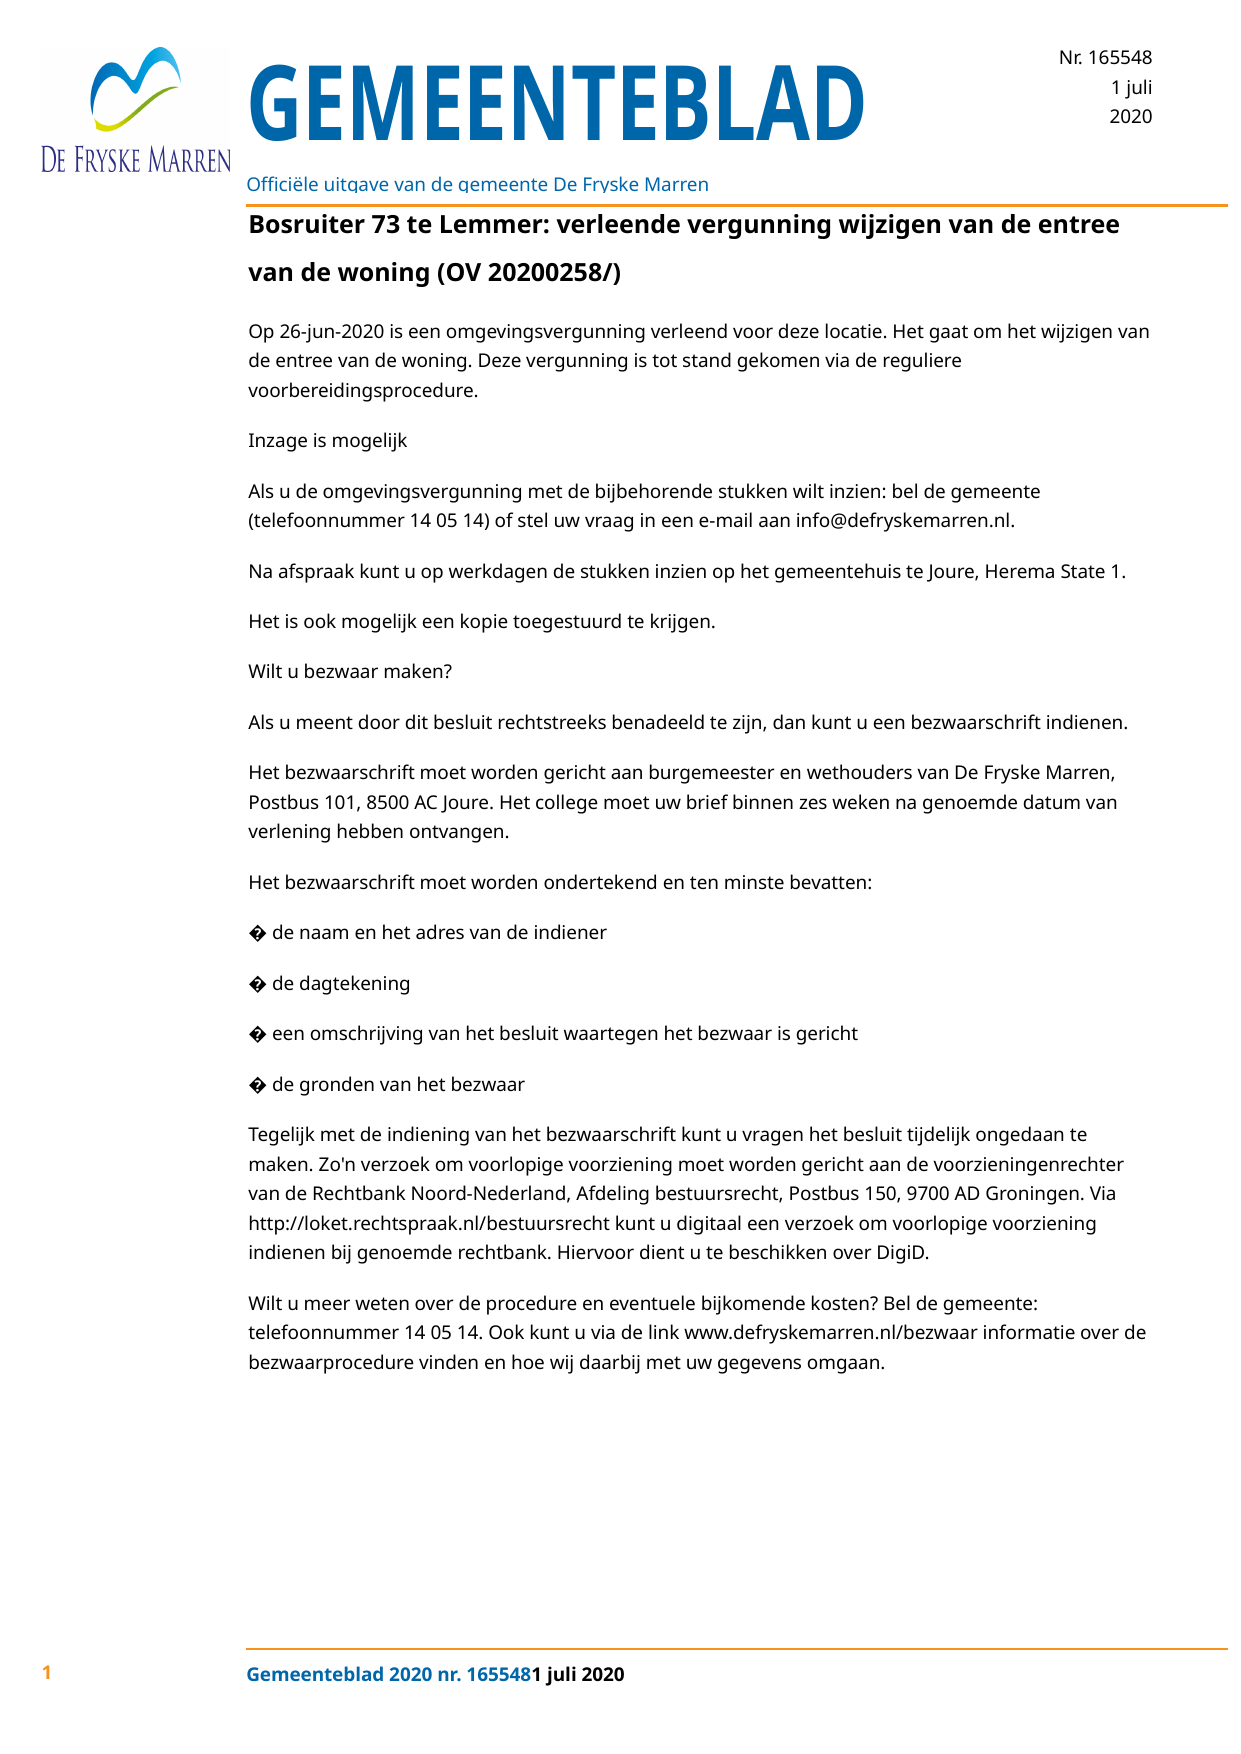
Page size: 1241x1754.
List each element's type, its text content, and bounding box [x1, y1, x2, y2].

text Als u de omgevingsvergunning met de bijbehorende stukken wilt inzien: bel de gemeente (telefoonnummer 14 05 14) of stel uw vraag in een e-mail aan info@defryskemarren.nl. [248, 478, 1152, 533]
text Op 26-jun-2020 is een omgevingsvergunning verleend voor deze locatie. Het gaat om het wijzigen van de entree van de woning. Deze vergunning is tot stand gekomen via de reguliere voorbereidingsprocedure. [248, 318, 1152, 403]
text � de gronden van het bezwaar [248, 1071, 1152, 1097]
text Na afspraak kunt u op werkdagen de stukken inzien op het gemeentehuis te Joure, Herema State 1. [248, 558, 1152, 584]
text � de dagtekening [248, 970, 1152, 996]
text Tegelijk met de indiening van het bezwaarschrift kunt u vragen het besluit tijdelijk ongedaan te maken. Zo'n verzoek om voorlopige voorziening moet worden gericht aan de voorzieningenrechter van de Rechtbank Noord-Nederland, Afdeling bestuursrecht, Postbus 150, 9700 AD Groningen. Via http://loket.rechtspraak.nl/bestuursrecht kunt u digitaal een verzoek om voorlopige voorziening indienen bij genoemde rechtbank. Hiervoor dient u te beschikken over DigiD. [248, 1121, 1152, 1265]
text Wilt u bezwaar maken? [248, 659, 1152, 684]
picture [41, 47, 231, 172]
text Wilt u meer weten over de procedure en eventuele bijkomende kosten? Bel de gemeente: telefoonnummer 14 05 14. Ook kunt u via de link www.defryskemarren.nl/bezwaar informatie over de bezwaarprocedure vinden en hoe wij daarbij met uw gegevens omgaan. [248, 1290, 1152, 1375]
text � een omschrijving van het besluit waartegen het bezwaar is gericht [248, 1020, 1152, 1046]
text Het bezwaarschrift moet worden ondertekend en ten minste bevatten: [248, 869, 1152, 895]
text Het bezwaarschrift moet worden gericht aan burgemeester en wethouders van De Fryske Marren, Postbus 101, 8500 AC Joure. Het college moet uw brief binnen zes weken na genoemde datum van verlening hebben ontvangen. [248, 759, 1152, 844]
text Inzage is mogelijk [248, 427, 1152, 453]
text Bosruiter 73 te Lemmer: verleende vergunning wijzigen van de entree van de woning (OV 20200258/) [248, 207, 1152, 288]
text Als u meent door dit besluit rechtstreeks benadeeld te zijn, dan kunt u een bezwaarschrift indienen. [248, 709, 1152, 735]
text Het is ook mogelijk een kopie toegestuurd te krijgen. [248, 608, 1152, 634]
text � de naam en het adres van de indiener [248, 919, 1152, 945]
